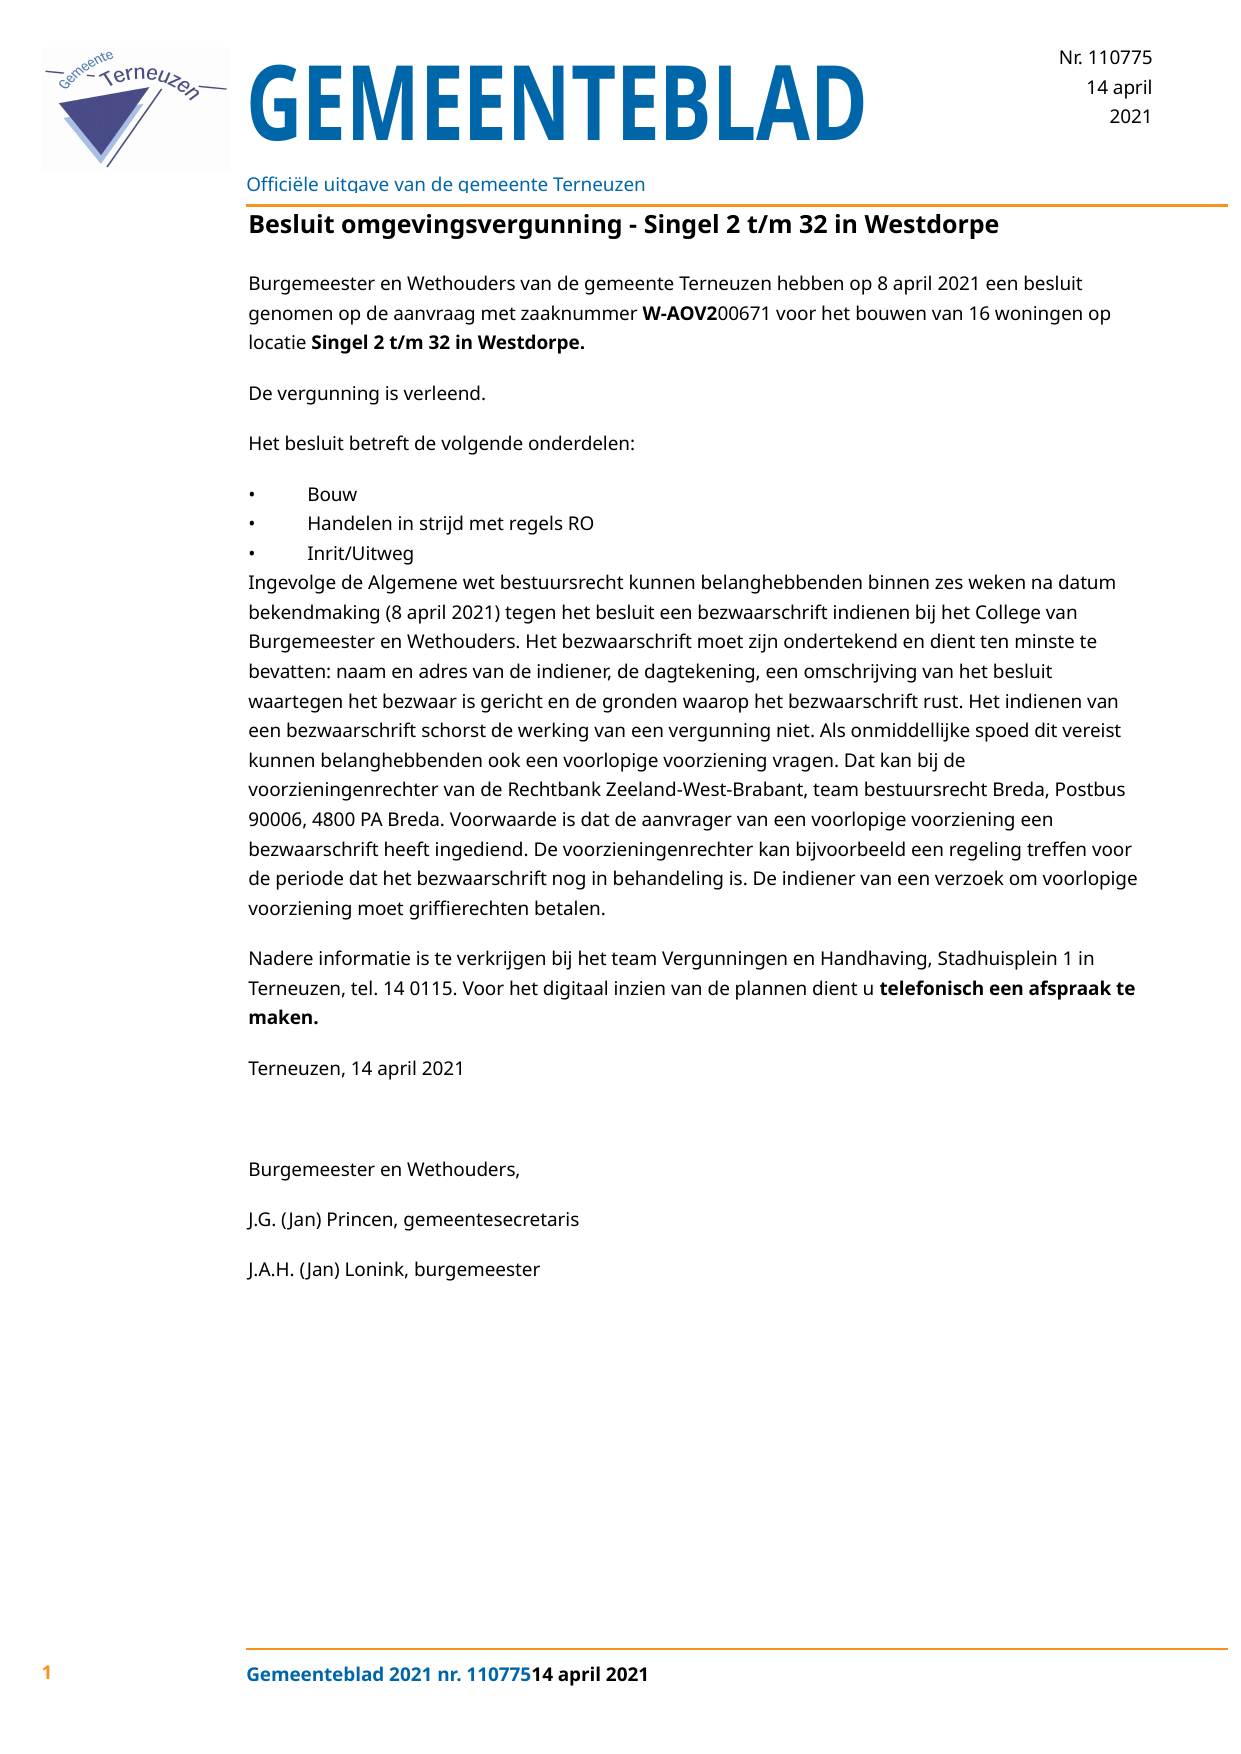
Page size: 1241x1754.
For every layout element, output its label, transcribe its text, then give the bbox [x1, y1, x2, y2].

text J.A.H. (Jan) Lonink, burgemeester [248, 1257, 1152, 1282]
text Besluit omgevingsvergunning - Singel 2 t/m 32 in Westdorpe [248, 207, 1152, 241]
text Nadere informatie is te verkrijgen bij het team Vergunningen en Handhaving, Stadhuisplein 1 in Terneuzen, tel. 14 0115. Voor het digitaal inzien van de plannen dient u telefonisch een afspraak te maken. [248, 945, 1152, 1030]
text Ingevolge de Algemene wet bestuursrecht kunnen belanghebbenden binnen zes weken na datum bekendmaking (8 april 2021) tegen het besluit een bezwaarschrift indienen bij het College van Burgemeester en Wethouders. Het bezwaarschrift moet zijn ondertekend en dient ten minste te bevatten: naam en adres van de indiener, de dagtekening, een omschrijving van het besluit waartegen het bezwaar is gericht en de gronden waarop het bezwaarschrift rust. Het indienen van een bezwaarschrift schorst de werking van een vergunning niet. Als onmiddellijke spoed dit vereist kunnen belanghebbenden ook een voorlopige voorziening vragen. Dat kan bij de voorzieningenrechter van de Rechtbank Zeeland-West-Brabant, team bestuursrecht Breda, Postbus 90006, 4800 PA Breda. Voorwaarde is dat de aanvrager van een voorlopige voorziening een bezwaarschrift heeft ingediend. De voorzieningenrechter kan bijvoorbeeld een regeling treffen voor de periode dat het bezwaarschrift nog in behandeling is. De indiener van een verzoek om voorlopige voorziening moet griffierechten betalen. [248, 569, 1152, 921]
list Inrit/Uitweg [248, 540, 1152, 566]
text Het besluit betreft de volgende onderdelen: [248, 430, 1152, 456]
list Bouw [248, 481, 1152, 506]
picture [41, 47, 231, 172]
text J.G. (Jan) Princen, gemeentesecretaris [248, 1206, 1152, 1232]
text Burgemeester en Wethouders, [248, 1156, 1152, 1181]
text Terneuzen, 14 april 2021 [248, 1055, 1152, 1081]
text Burgemeester en Wethouders van de gemeente Terneuzen hebben op 8 april 2021 een besluit genomen op de aanvraag met zaaknummer W-AOV200671 voor het bouwen van 16 woningen op locatie Singel 2 t/m 32 in Westdorpe. [248, 270, 1152, 355]
text De vergunning is verleend. [248, 380, 1152, 406]
list Handelen in strijd met regels RO [248, 510, 1152, 536]
